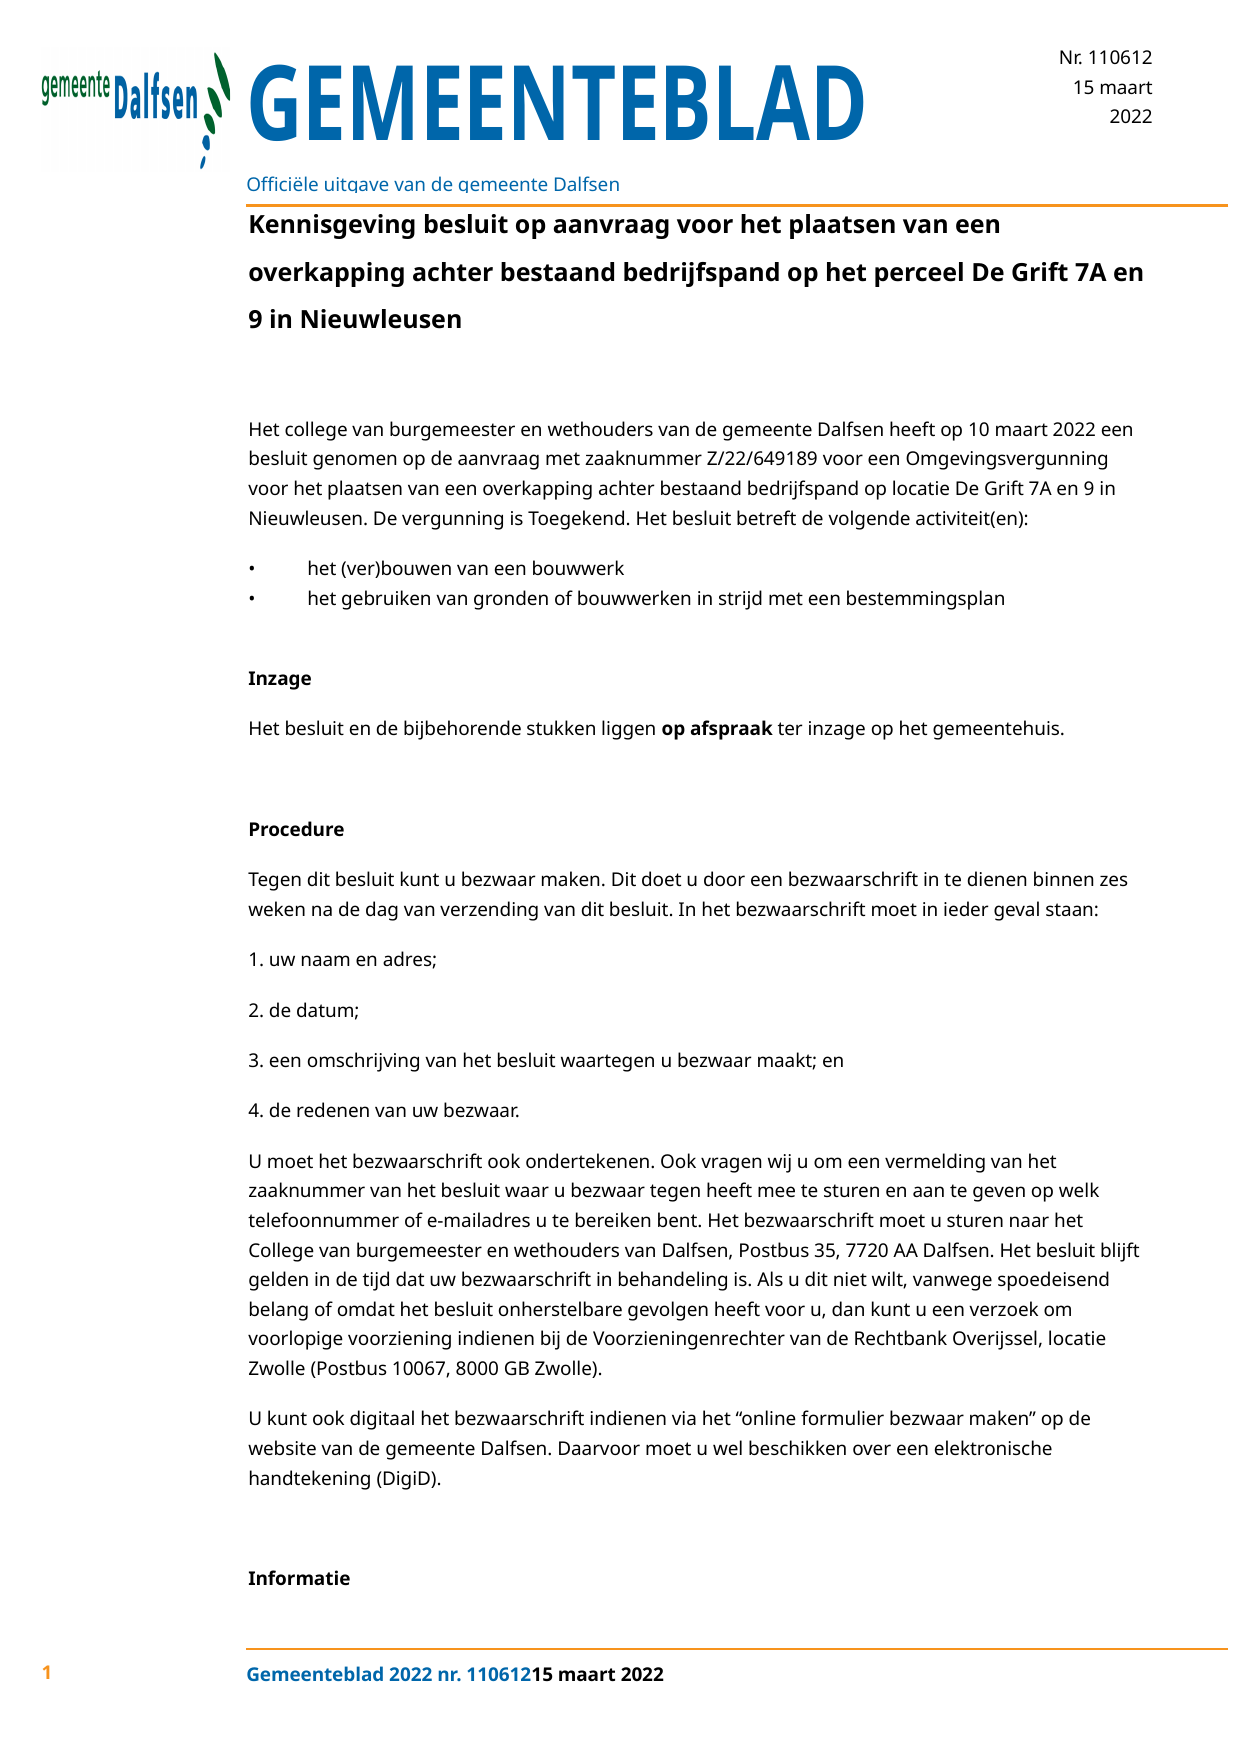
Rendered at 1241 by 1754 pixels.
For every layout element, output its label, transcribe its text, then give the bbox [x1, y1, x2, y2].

text Procedure [248, 816, 1152, 842]
text U moet het bezwaarschrift ook ondertekenen. Ook vragen wij u om een vermelding van het zaaknummer van het besluit waar u bezwaar tegen heeft mee te sturen en aan te geven op welk telefoonnummer of e-mailadres u te bereiken bent. Het bezwaarschrift moet u sturen naar het College van burgemeester en wethouders van Dalfsen, Postbus 35, 7720 AA Dalfsen. Het besluit blijft gelden in de tijd dat uw bezwaarschrift in behandeling is. Als u dit niet wilt, vanwege spoedeisend belang of omdat het besluit onherstelbare gevolgen heeft voor u, dan kunt u een verzoek om voorlopige voorziening indienen bij de Voorzieningenrechter van de Rechtbank Overijssel, locatie Zwolle (Postbus 10067, 8000 GB Zwolle). [248, 1148, 1152, 1381]
text Inzage [248, 665, 1152, 690]
text U kunt ook digitaal het bezwaarschrift indienen via het “online formulier bezwaar maken” op de website van de gemeente Dalfsen. Daarvoor moet u wel beschikken over een elektronische handtekening (DigiD). [248, 1406, 1152, 1490]
list het gebruiken van gronden of bouwwerken in strijd met een bestemmingsplan [248, 585, 1152, 610]
text 3. een omschrijving van het besluit waartegen u bezwaar maakt; en [248, 1047, 1152, 1073]
list het (ver)bouwen van een bouwwerk [248, 555, 1152, 581]
text Het college van burgemeester en wethouders van de gemeente Dalfsen heeft op 10 maart 2022 een besluit genomen op de aanvraag met zaaknummer Z/22/649189 voor een Omgevingsvergunning voor het plaatsen van een overkapping achter bestaand bedrijfspand op locatie De Grift 7A en 9 in Nieuwleusen. De vergunning is Toegekend. Het besluit betreft de volgende activiteit(en): [248, 416, 1152, 530]
text 2. de datum; [248, 997, 1152, 1022]
text Het besluit en de bijbehorende stukken liggen op afspraak ter inzage op het gemeentehuis. [248, 715, 1152, 741]
text Informatie [248, 1566, 1152, 1591]
text 4. de redenen van uw bezwaar. [248, 1098, 1152, 1123]
text Kennisgeving besluit op aanvraag voor het plaatsen van een overkapping achter bestaand bedrijfspand op het perceel De Grift 7A en 9 in Nieuwleusen [248, 207, 1152, 336]
text 1. uw naam en adres; [248, 946, 1152, 972]
picture [41, 47, 231, 172]
text Tegen dit besluit kunt u bezwaar maken. Dit doet u door een bezwaarschrift in te dienen binnen zes weken na de dag van verzending van dit besluit. In het bezwaarschrift moet in ieder geval staan: [248, 866, 1152, 922]
